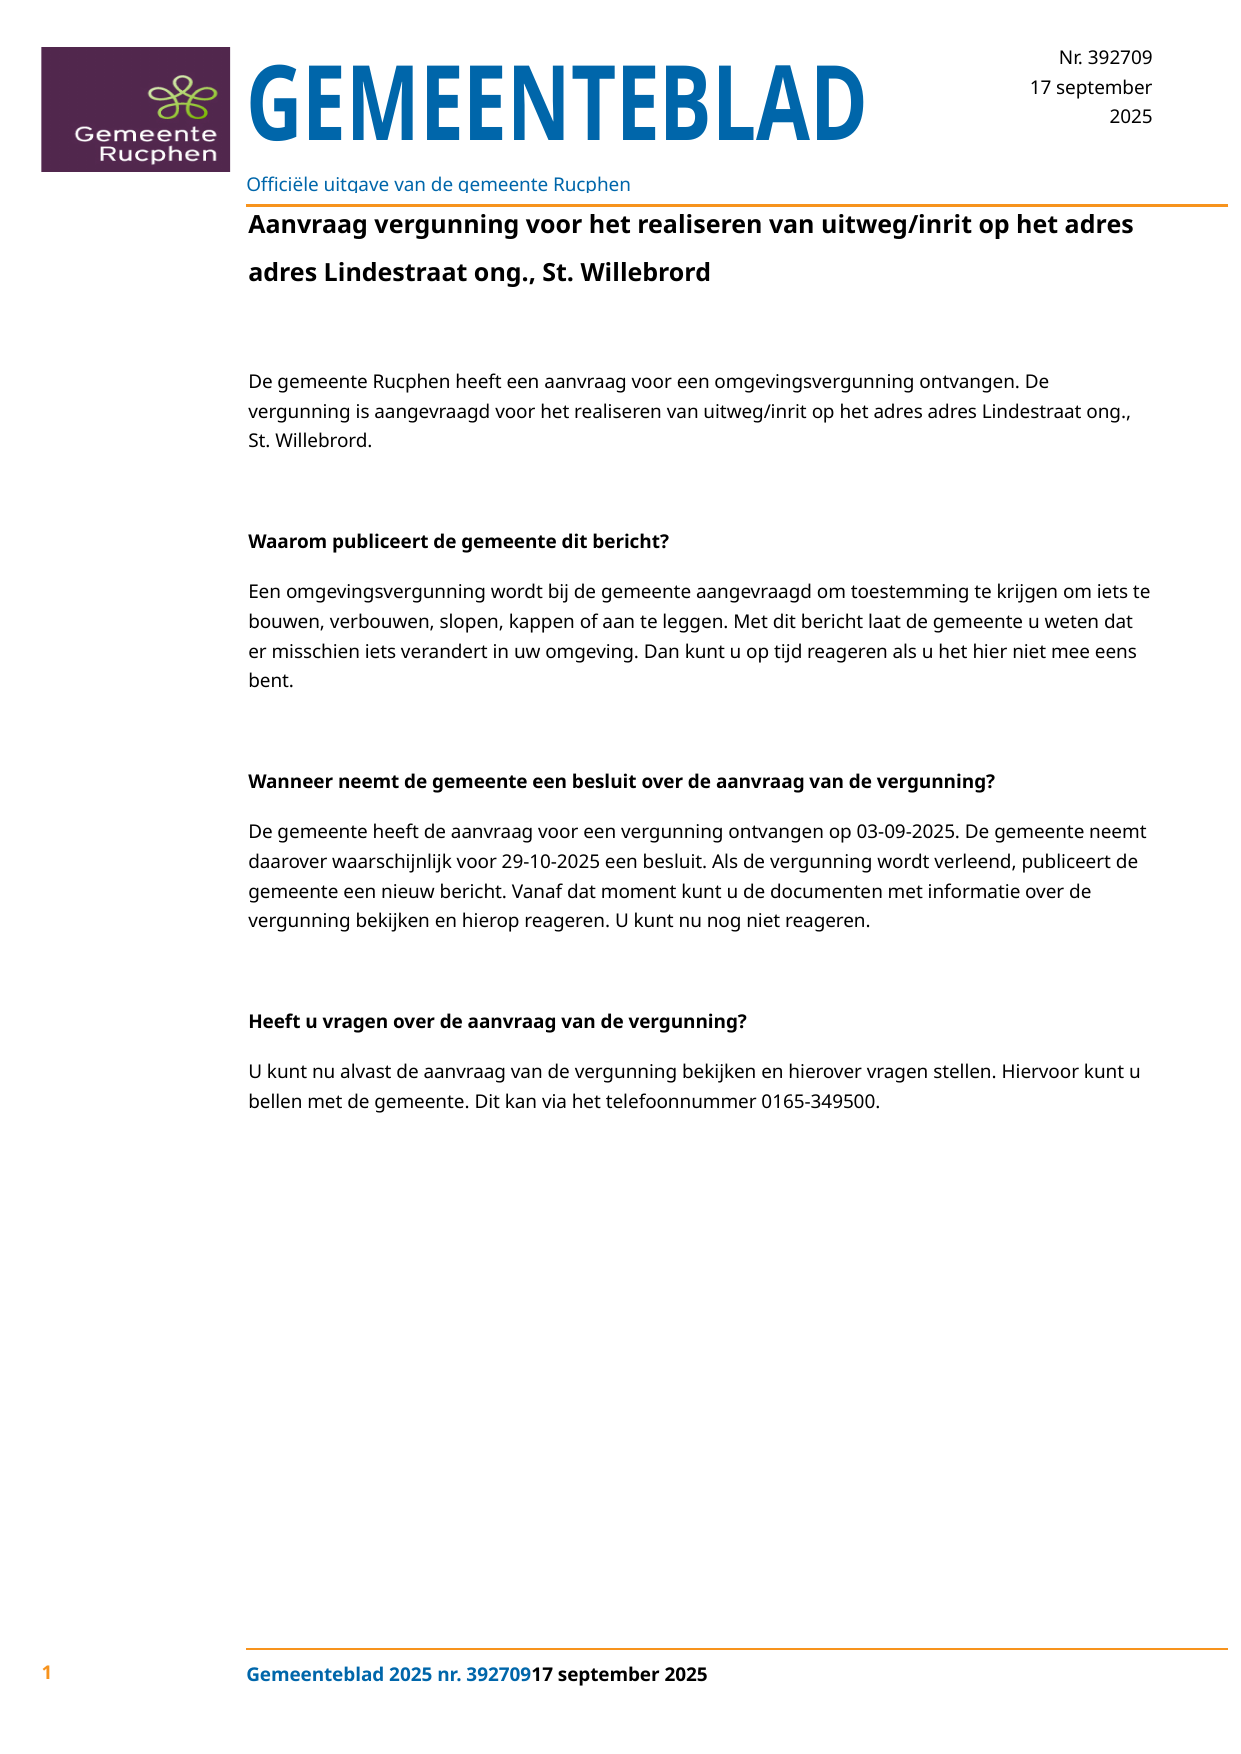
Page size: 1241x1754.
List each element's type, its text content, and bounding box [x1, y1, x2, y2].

text Waarom publiceert de gemeente dit bericht? [248, 528, 1152, 554]
text Wanneer neemt de gemeente een besluit over de aanvraag van de vergunning? [248, 768, 1152, 794]
text U kunt nu alvast de aanvraag van de vergunning bekijken en hierover vragen stellen. Hiervoor kunt u bellen met de gemeente. Dit kan via het telefoonnummer 0165-349500. [248, 1059, 1152, 1114]
picture [41, 47, 231, 172]
text Aanvraag vergunning voor het realiseren van uitweg/inrit op het adres adres Lindestraat ong., St. Willebrord [248, 207, 1152, 288]
text De gemeente Rucphen heeft een aanvraag voor een omgevingsvergunning ontvangen. De vergunning is aangevraagd voor het realiseren van uitweg/inrit op het adres adres Lindestraat ong., St. Willebrord. [248, 368, 1152, 453]
text Een omgevingsvergunning wordt bij de gemeente aangevraagd om toestemming te krijgen om iets te bouwen, verbouwen, slopen, kappen of aan te leggen. Met dit bericht laat de gemeente u weten dat er misschien iets verandert in uw omgeving. Dan kunt u op tijd reageren als u het hier niet mee eens bent. [248, 579, 1152, 693]
text De gemeente heeft de aanvraag voor een vergunning ontvangen op 03-09-2025. De gemeente neemt daarover waarschijnlijk voor 29-10-2025 een besluit. Als de vergunning wordt verleend, publiceert de gemeente een nieuw bericht. Vanaf dat moment kunt u de documenten met informatie over de vergunning bekijken en hierop reageren. U kunt nu nog niet reageren. [248, 819, 1152, 933]
text Heeft u vragen over de aanvraag van de vergunning? [248, 1008, 1152, 1034]
